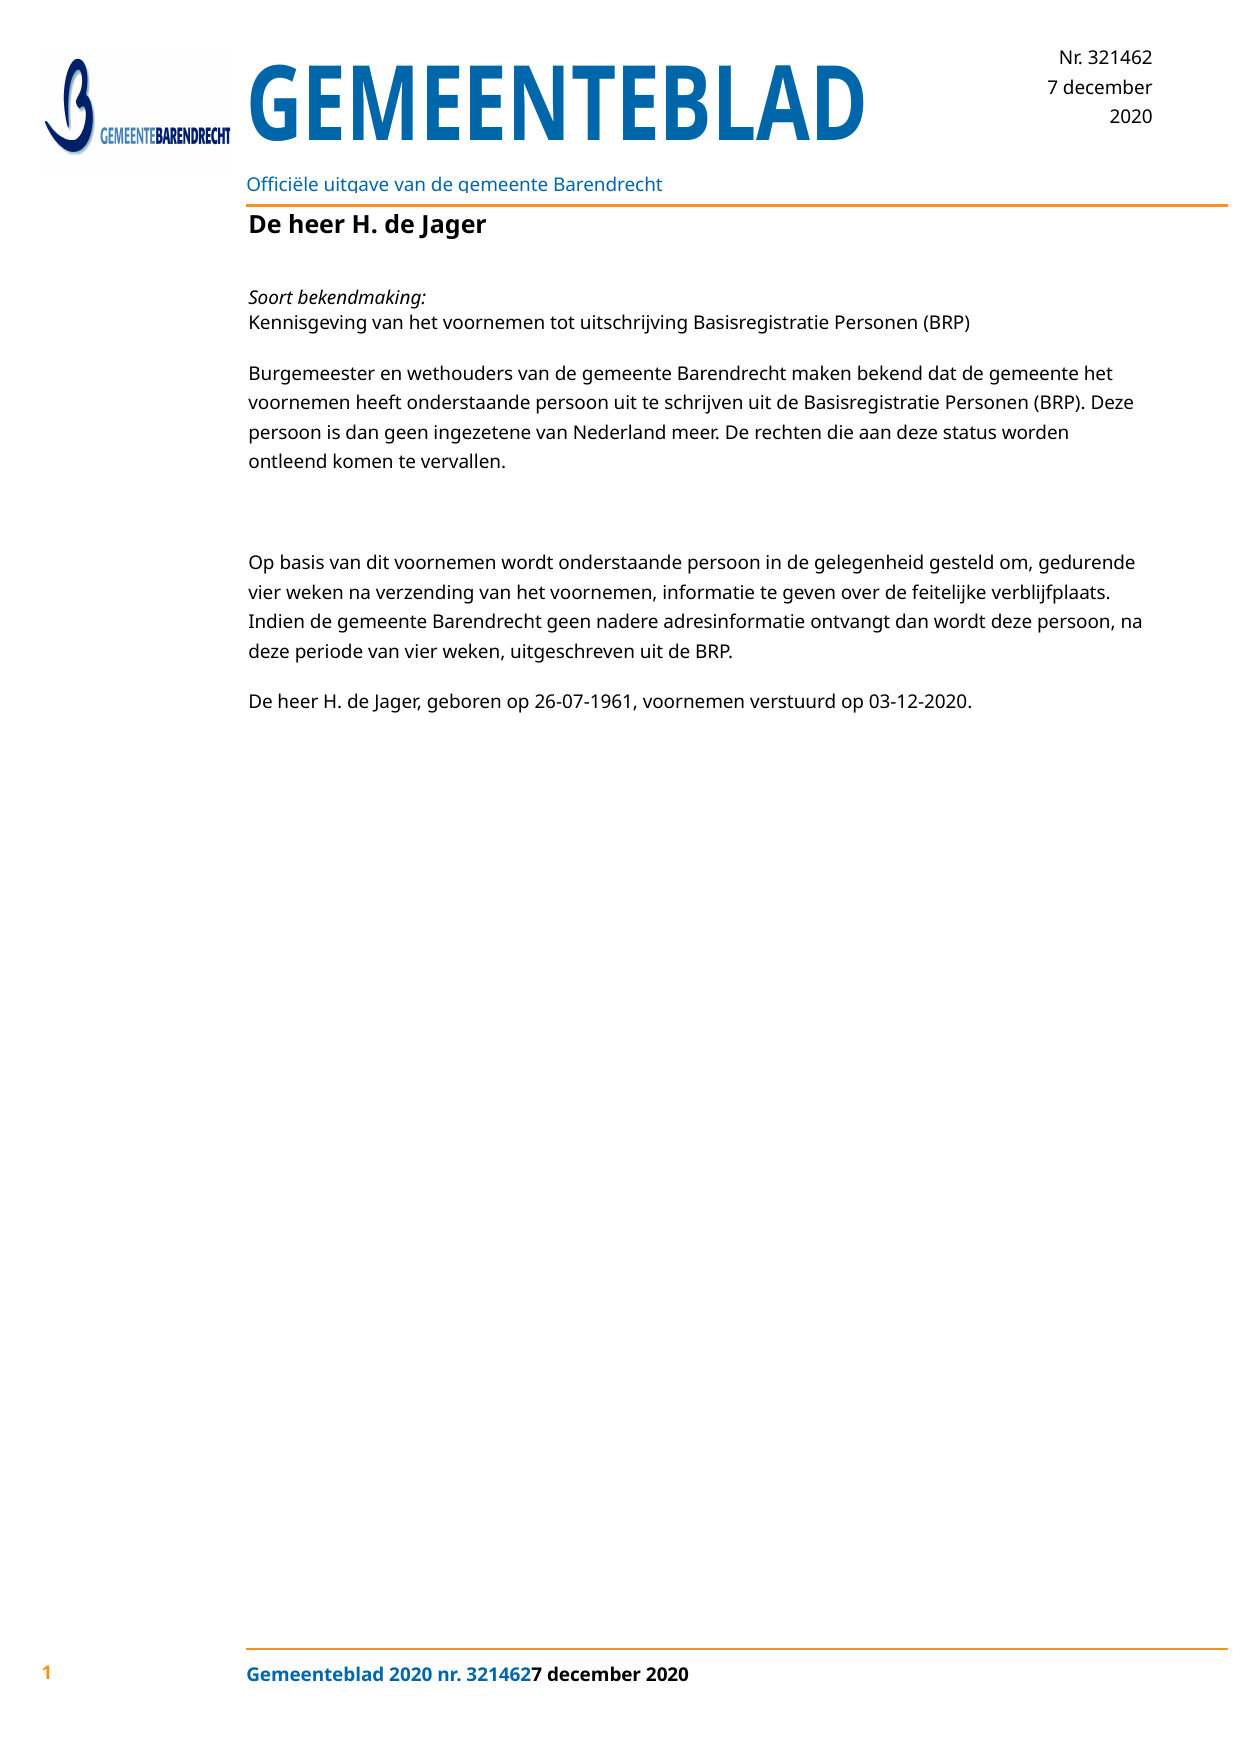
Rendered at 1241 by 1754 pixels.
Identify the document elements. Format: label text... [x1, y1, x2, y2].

text De heer H. de Jager [248, 207, 1152, 241]
text Burgemeester en wethouders van de gemeente Barendrecht maken bekend dat de gemeente het voornemen heeft onderstaande persoon uit te schrijven uit de Basisregistratie Personen (BRP). Deze persoon is dan geen ingezetene van Nederland meer. De rechten die aan deze status worden ontleend komen te vervallen. [248, 360, 1152, 474]
text Soort bekendmaking: [248, 284, 1152, 309]
picture [41, 47, 231, 172]
text Op basis van dit voornemen wordt onderstaande persoon in de gelegenheid gesteld om, gedurende vier weken na verzending van het voornemen, informatie te geven over de feitelijke verblijfplaats. Indien de gemeente Barendrecht geen nadere adresinformatie ontvangt dan wordt deze persoon, na deze periode van vier weken, uitgeschreven uit de BRP. [248, 549, 1152, 664]
text De heer H. de Jager, geboren op 26-07-1961, voornemen verstuurd op 03-12-2020. [248, 689, 1152, 714]
text Kennisgeving van het voornemen tot uitschrijving Basisregistratie Personen (BRP) [248, 309, 1152, 335]
